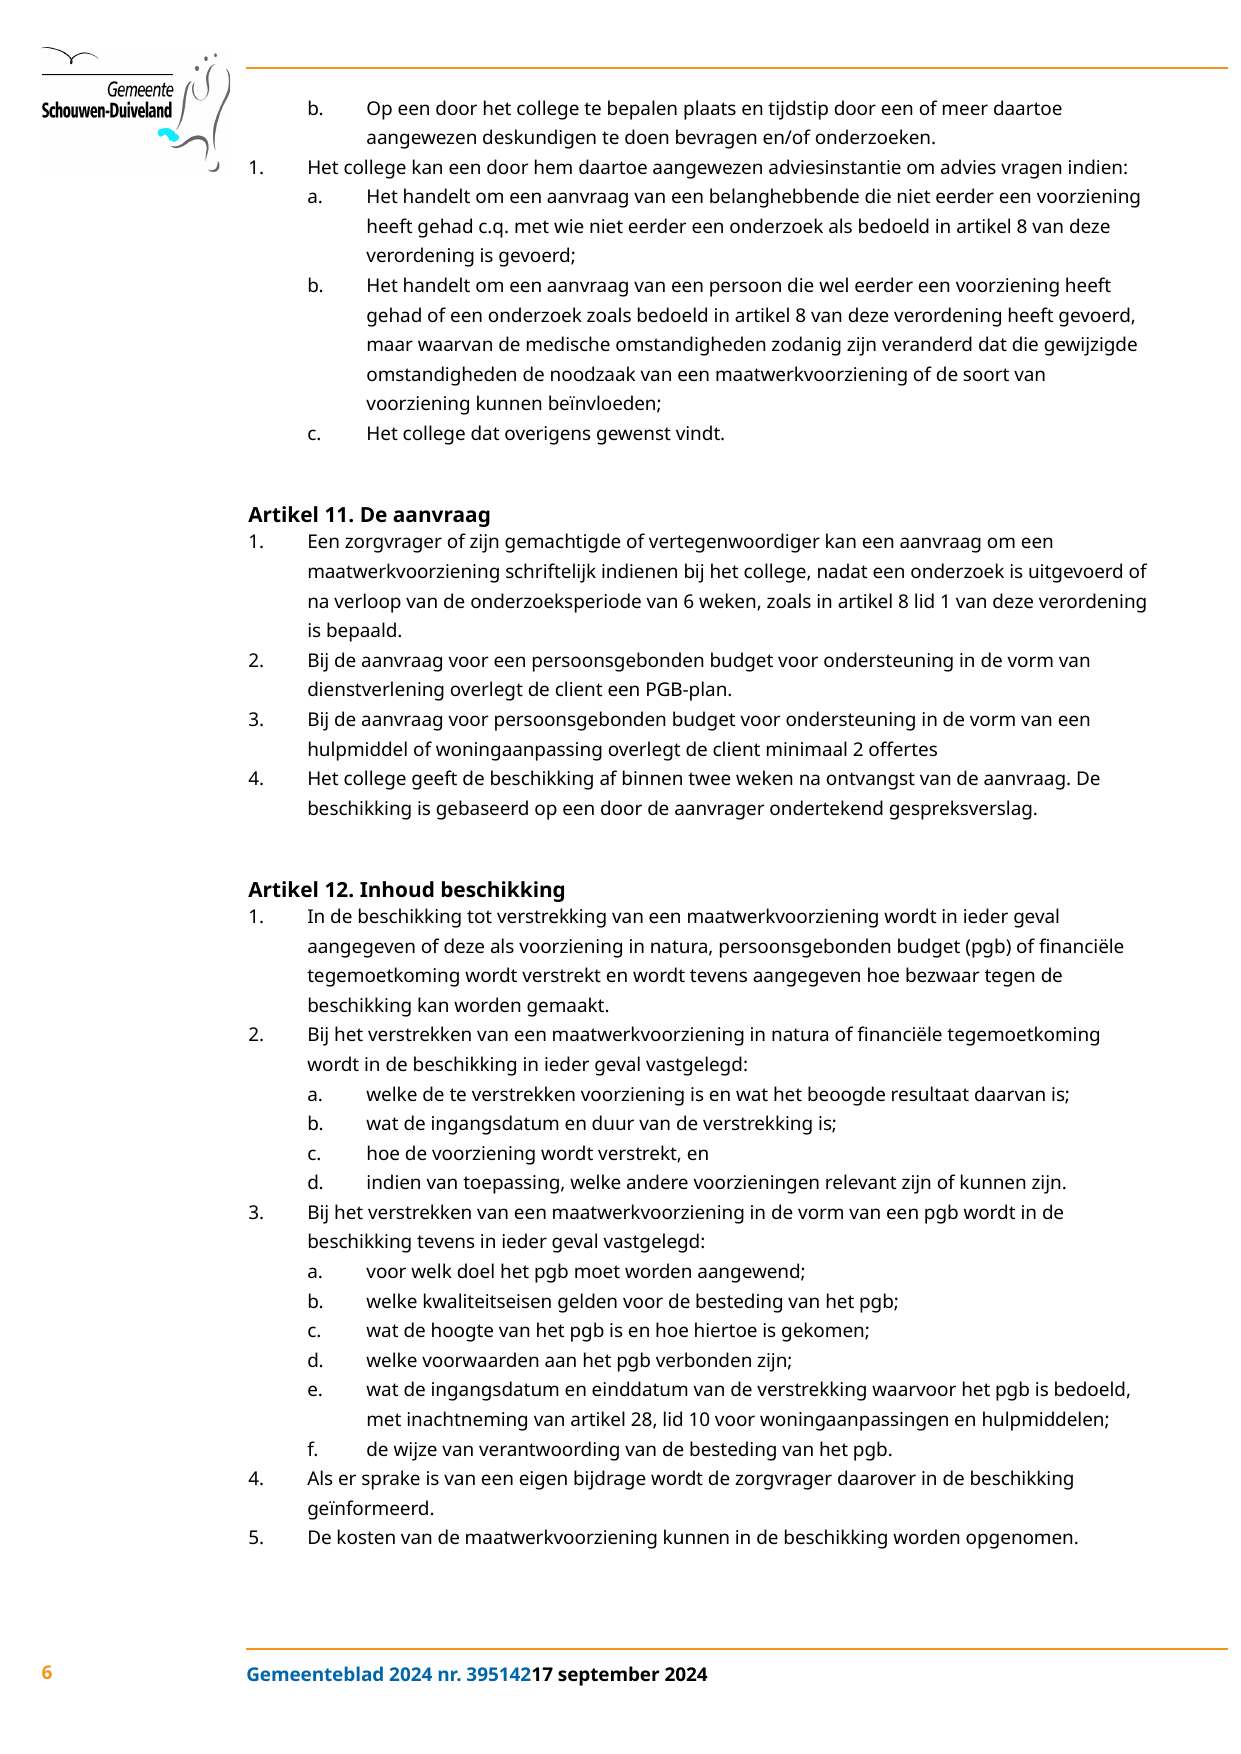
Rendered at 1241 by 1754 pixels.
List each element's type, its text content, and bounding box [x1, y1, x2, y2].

picture [41, 47, 231, 172]
list hoe de voorziening wordt verstrekt, en [307, 1140, 1152, 1166]
text Artikel 11. De aanvraag [248, 500, 1152, 529]
list welke kwaliteitseisen gelden voor de besteding van het pgb; [307, 1288, 1152, 1314]
list Als er sprake is van een eigen bijdrage wordt de zorgvrager daarover in de beschikking geïnformeerd. [248, 1465, 1152, 1521]
list Het handelt om een aanvraag van een persoon die wel eerder een voorziening heeft gehad of een onderzoek zoals bedoeld in artikel 8 van deze verordening heeft gevoerd, maar waarvan de medische omstandigheden zodanig zijn veranderd dat die gewijzigde omstandigheden de noodzaak van een maatwerkvoorziening of de soort van voorziening kunnen beïnvloeden; [307, 272, 1152, 416]
text Artikel 12. Inhoud beschikking [248, 875, 1152, 903]
list In de beschikking tot verstrekking van een maatwerkvoorziening wordt in ieder geval aangegeven of deze als voorziening in natura, persoonsgebonden budget (pgb) of financiële tegemoetkoming wordt verstrekt en wordt tevens aangegeven hoe bezwaar tegen de beschikking kan worden gemaakt. [248, 903, 1152, 1018]
list wat de ingangsdatum en einddatum van de verstrekking waarvoor het pgb is bedoeld, met inachtneming van artikel 28, lid 10 voor woningaanpassingen en hulpmiddelen; [307, 1377, 1152, 1432]
list welke voorwaarden aan het pgb verbonden zijn; [307, 1347, 1152, 1373]
list Op een door het college te bepalen plaats en tijdstip door een of meer daartoe aangewezen deskundigen te doen bevragen en/of onderzoeken. [307, 95, 1152, 150]
list Bij de aanvraag voor persoonsgebonden budget voor ondersteuning in de vorm van een hulpmiddel of woningaanpassing overlegt de client minimaal 2 offertes [248, 706, 1152, 761]
list Het college dat overigens gewenst vindt. [307, 420, 1152, 446]
list voor welk doel het pgb moet worden aangewend; [307, 1258, 1152, 1284]
list Een zorgvrager of zijn gemachtigde of vertegenwoordiger kan een aanvraag om een maatwerkvoorziening schriftelijk indienen bij het college, nadat een onderzoek is uitgevoerd of na verloop van de onderzoeksperiode van 6 weken, zoals in artikel 8 lid 1 van deze verordening is bepaald. [248, 529, 1152, 643]
list Bij het verstrekken van een maatwerkvoorziening in de vorm van een pgb wordt in de beschikking tevens in ieder geval vastgelegd: [248, 1199, 1152, 1254]
list Het college geeft de beschikking af binnen twee weken na ontvangst van de aanvraag. De beschikking is gebaseerd op een door de aanvrager ondertekend gespreksverslag. [248, 765, 1152, 821]
list Bij het verstrekken van een maatwerkvoorziening in natura of financiële tegemoetkoming wordt in de beschikking in ieder geval vastgelegd: [248, 1022, 1152, 1077]
list Bij de aanvraag voor een persoonsgebonden budget voor ondersteuning in de vorm van dienstverlening overlegt de client een PGB-plan. [248, 647, 1152, 702]
list wat de hoogte van het pgb is en hoe hiertoe is gekomen; [307, 1317, 1152, 1343]
list de wijze van verantwoording van de besteding van het pgb. [307, 1436, 1152, 1462]
list Het handelt om een aanvraag van een belanghebbende die niet eerder een voorziening heeft gehad c.q. met wie niet eerder een onderzoek als bedoeld in artikel 8 van deze verordening is gevoerd; [307, 183, 1152, 268]
list Het college kan een door hem daartoe aangewezen adviesinstantie om advies vragen indien: [248, 154, 1152, 180]
list welke de te verstrekken voorziening is en wat het beoogde resultaat daarvan is; [307, 1081, 1152, 1107]
list De kosten van de maatwerkvoorziening kunnen in de beschikking worden opgenomen. [248, 1524, 1152, 1550]
list indien van toepassing, welke andere voorzieningen relevant zijn of kunnen zijn. [307, 1169, 1152, 1195]
list wat de ingangsdatum en duur van de verstrekking is; [307, 1110, 1152, 1136]
